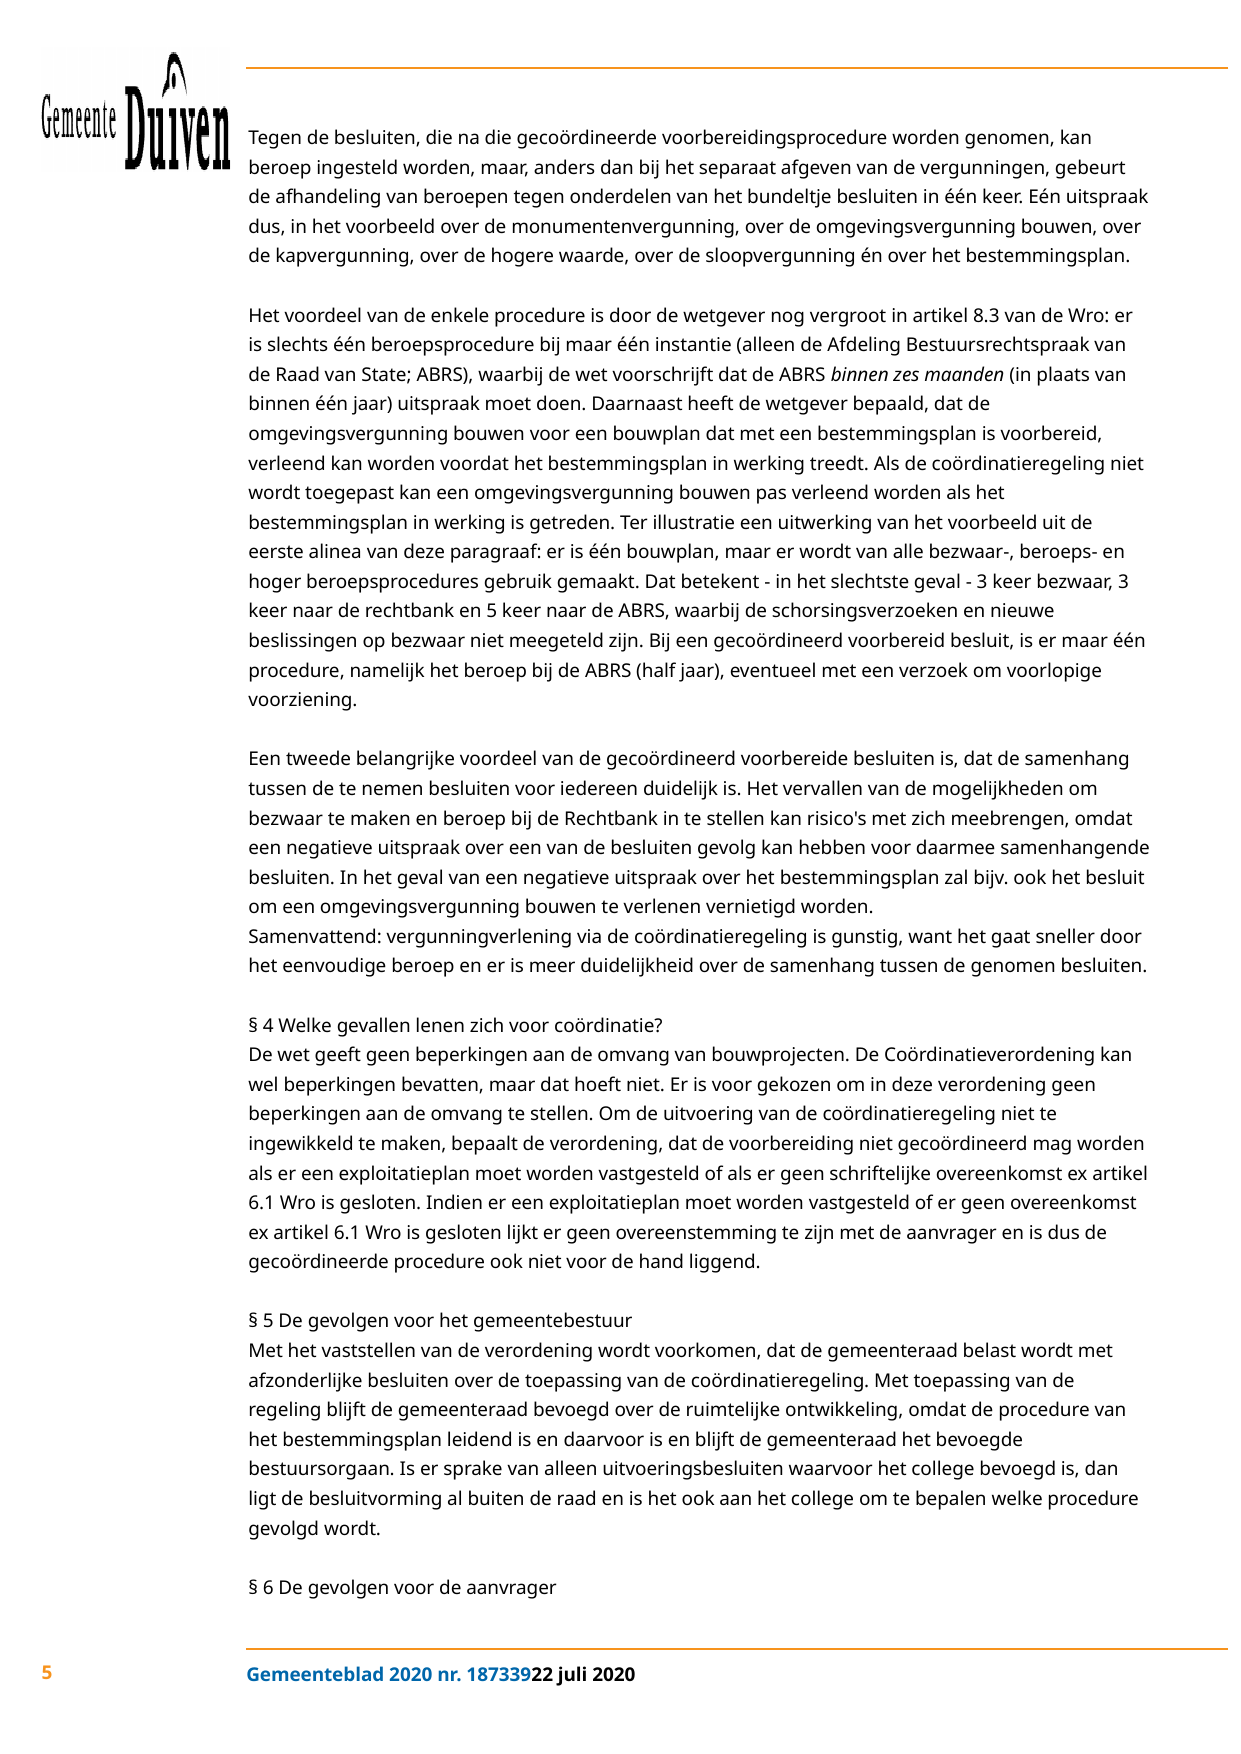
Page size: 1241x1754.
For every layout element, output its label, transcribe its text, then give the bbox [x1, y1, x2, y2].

text § 4 Welke gevallen lenen zich voor coördinatie? [248, 1012, 1152, 1038]
text Het voordeel van de enkele procedure is door de wetgever nog vergroot in artikel 8.3 van de Wro: er is slechts één beroepsprocedure bij maar één instantie (alleen de Afdeling Bestuursrechtspraak van de Raad van State; ABRS), waarbij de wet voorschrijft dat de ABRS binnen zes maanden (in plaats van binnen één jaar) uitspraak moet doen. Daarnaast heeft de wetgever bepaald, dat de omgevingsvergunning bouwen voor een bouwplan dat met een bestemmingsplan is voorbereid, verleend kan worden voordat het bestemmingsplan in werking treedt. Als de coördinatieregeling niet wordt toegepast kan een omgevingsvergunning bouwen pas verleend worden als het bestemmingsplan in werking is getreden. Ter illustratie een uitwerking van het voorbeeld uit de eerste alinea van deze paragraaf: er is één bouwplan, maar er wordt van alle bezwaar-, beroeps- en hoger beroepsprocedures gebruik gemaakt. Dat betekent - in het slechtste geval - 3 keer bezwaar, 3 keer naar de rechtbank en 5 keer naar de ABRS, waarbij de schorsingsverzoeken en nieuwe beslissingen op bezwaar niet meegeteld zijn. Bij een gecoördineerd voorbereid besluit, is er maar één procedure, namelijk het beroep bij de ABRS (half jaar), eventueel met een verzoek om voorlopige voorziening. [248, 302, 1152, 712]
text De wet geeft geen beperkingen aan de omvang van bouwprojecten. De Coördinatieverordening kan wel beperkingen bevatten, maar dat hoeft niet. Er is voor gekozen om in deze verordening geen beperkingen aan de omvang te stellen. Om de uitvoering van de coördinatieregeling niet te ingewikkeld te maken, bepaalt de verordening, dat de voorbereiding niet gecoördineerd mag worden als er een exploitatieplan moet worden vastgesteld of als er geen schriftelijke overeenkomst ex artikel 6.1 Wro is gesloten. Indien er een exploitatieplan moet worden vastgesteld of er geen overeenkomst ex artikel 6.1 Wro is gesloten lijkt er geen overeenstemming te zijn met de aanvrager en is dus de gecoördineerde procedure ook niet voor de hand liggend. [248, 1041, 1152, 1274]
text Een tweede belangrijke voordeel van de gecoördineerd voorbereide besluiten is, dat de samenhang tussen de te nemen besluiten voor iedereen duidelijk is. Het vervallen van de mogelijkheden om bezwaar te maken en beroep bij de Rechtbank in te stellen kan risico's met zich meebrengen, omdat een negatieve uitspraak over een van de besluiten gevolg kan hebben voor daarmee samenhangende besluiten. In het geval van een negatieve uitspraak over het bestemmingsplan zal bijv. ook het besluit om een omgevingsvergunning bouwen te verlenen vernietigd worden. [248, 746, 1152, 919]
text Samenvattend: vergunningverlening via de coördinatieregeling is gunstig, want het gaat sneller door het eenvoudige beroep en er is meer duidelijkheid over de samenhang tussen de genomen besluiten. [248, 923, 1152, 978]
text Met het vaststellen van de verordening wordt voorkomen, dat de gemeenteraad belast wordt met afzonderlijke besluiten over de toepassing van de coördinatieregeling. Met toepassing van de regeling blijft de gemeenteraad bevoegd over de ruimtelijke ontwikkeling, omdat de procedure van het bestemmingsplan leidend is en daarvoor is en blijft de gemeenteraad het bevoegde bestuursorgaan. Is er sprake van alleen uitvoeringsbesluiten waarvoor het college bevoegd is, dan ligt de besluitvorming al buiten de raad en is het ook aan het college om te bepalen welke procedure gevolgd wordt. [248, 1337, 1152, 1541]
text § 6 De gevolgen voor de aanvrager [248, 1574, 1152, 1600]
text § 5 De gevolgen voor het gemeentebestuur [248, 1308, 1152, 1333]
picture [41, 47, 231, 172]
text Tegen de besluiten, die na die gecoördineerde voorbereidingsprocedure worden genomen, kan beroep ingesteld worden, maar, anders dan bij het separaat afgeven van de vergunningen, gebeurt de afhandeling van beroepen tegen onderdelen van het bundeltje besluiten in één keer. Eén uitspraak dus, in het voorbeeld over de monumentenvergunning, over de omgevingsvergunning bouwen, over de kapvergunning, over de hogere waarde, over de sloopvergunning én over het bestemmingsplan. [248, 124, 1152, 268]
